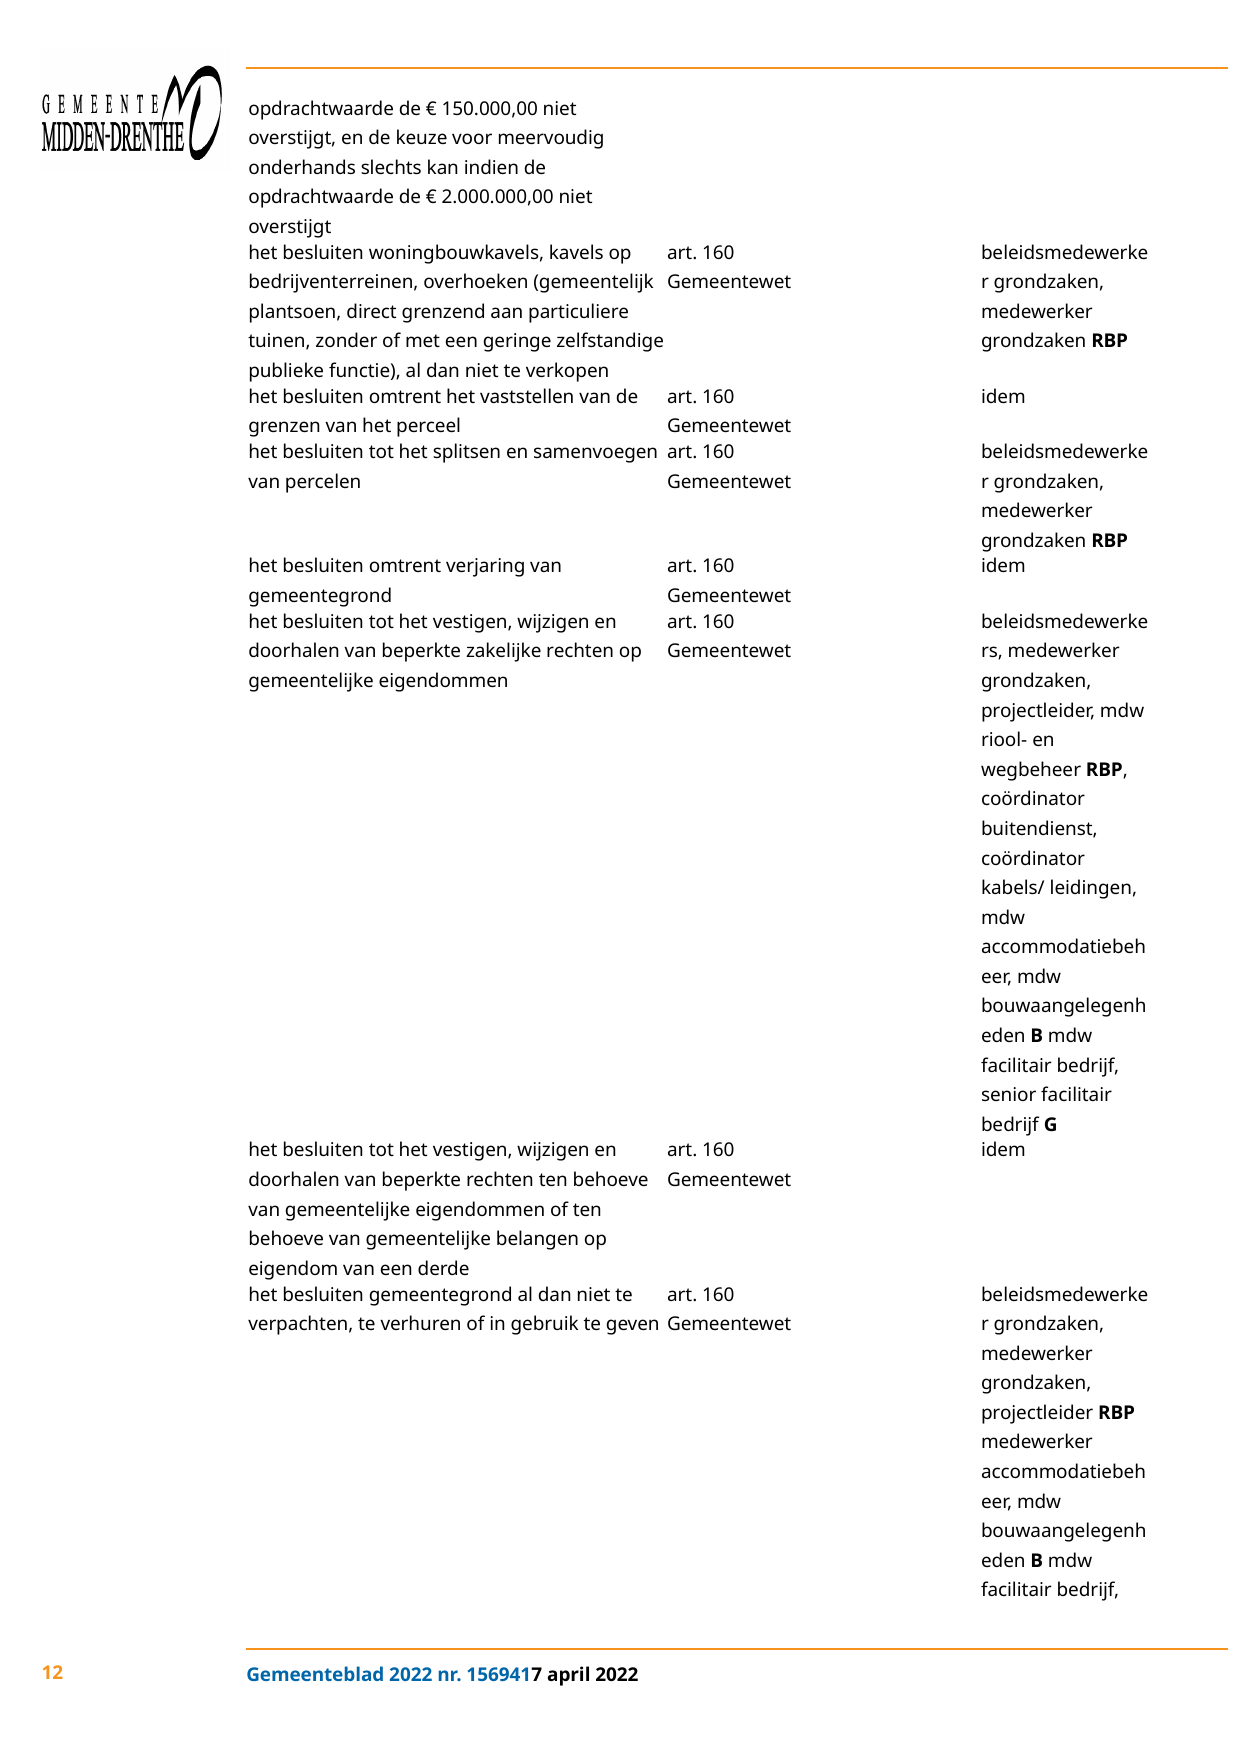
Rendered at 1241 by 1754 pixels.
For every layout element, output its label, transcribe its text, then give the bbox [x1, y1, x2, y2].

table_cell [854, 383, 981, 438]
table_cell art. 160 Gemeentewet [667, 239, 854, 383]
table_cell idem [981, 553, 1152, 608]
table_cell art. 160 Gemeentewet [667, 1137, 854, 1281]
table_cell het besluiten gemeentegrond al dan niet te verpachten, te verhuren of in gebruik te geven [248, 1281, 667, 1602]
table_cell art. 160 Gemeentewet [667, 553, 854, 608]
picture [41, 47, 231, 172]
table_cell [854, 438, 981, 553]
table_cell idem [981, 383, 1152, 438]
table_cell beleidsmedewerkers, medewerker grondzaken, projectleider, mdw riool- en wegbeheer RBP, coördinator buitendienst, coördinator kabels/ leidingen, mdw accommodatiebeheer, mdw bouwaangelegenheden B mdw facilitair bedrijf, senior facilitair bedrijf G [981, 608, 1152, 1137]
table_cell [854, 1281, 981, 1602]
table_cell idem [981, 1137, 1152, 1281]
table_cell [854, 95, 981, 239]
table_cell art. 160 Gemeentewet [667, 1281, 854, 1602]
table_cell [854, 553, 981, 608]
table_cell beleidsmedewerker grondzaken, medewerker grondzaken RBP [981, 239, 1152, 383]
table_cell art. 160 Gemeentewet [667, 438, 854, 553]
table_cell [667, 95, 854, 239]
table_cell art. 160 Gemeentewet [667, 608, 854, 1137]
table_cell het besluiten omtrent verjaring van gemeentegrond [248, 553, 667, 608]
table_cell [981, 95, 1152, 239]
table_cell [854, 239, 981, 383]
table_cell het besluiten tot het vestigen, wijzigen en doorhalen van beperkte rechten ten behoeve van gemeentelijke eigendommen of ten behoeve van gemeentelijke belangen op eigendom van een derde [248, 1137, 667, 1281]
table_cell opdrachtwaarde de € 150.000,00 niet overstijgt, en de keuze voor meervoudig onderhands slechts kan indien de opdrachtwaarde de € 2.000.000,00 niet overstijgt [248, 95, 667, 239]
table_cell het besluiten omtrent het vaststellen van de grenzen van het perceel [248, 383, 667, 438]
table_cell beleidsmedewerker grondzaken, medewerker grondzaken, projectleider RBP medewerker accommodatiebeheer, mdw bouwaangelegenheden B mdw facilitair bedrijf, [981, 1281, 1152, 1602]
table_cell beleidsmedewerker grondzaken, medewerker grondzaken RBP [981, 438, 1152, 553]
table_cell art. 160 Gemeentewet [667, 383, 854, 438]
table_cell [854, 608, 981, 1137]
table_cell het besluiten tot het splitsen en samenvoegen van percelen [248, 438, 667, 553]
table_cell [854, 1137, 981, 1281]
table_cell het besluiten tot het vestigen, wijzigen en doorhalen van beperkte zakelijke rechten op gemeentelijke eigendommen [248, 608, 667, 1137]
table_cell het besluiten woningbouwkavels, kavels op bedrijventerreinen, overhoeken (gemeentelijk plantsoen, direct grenzend aan particuliere tuinen, zonder of met een geringe zelfstandige publieke functie), al dan niet te verkopen [248, 239, 667, 383]
